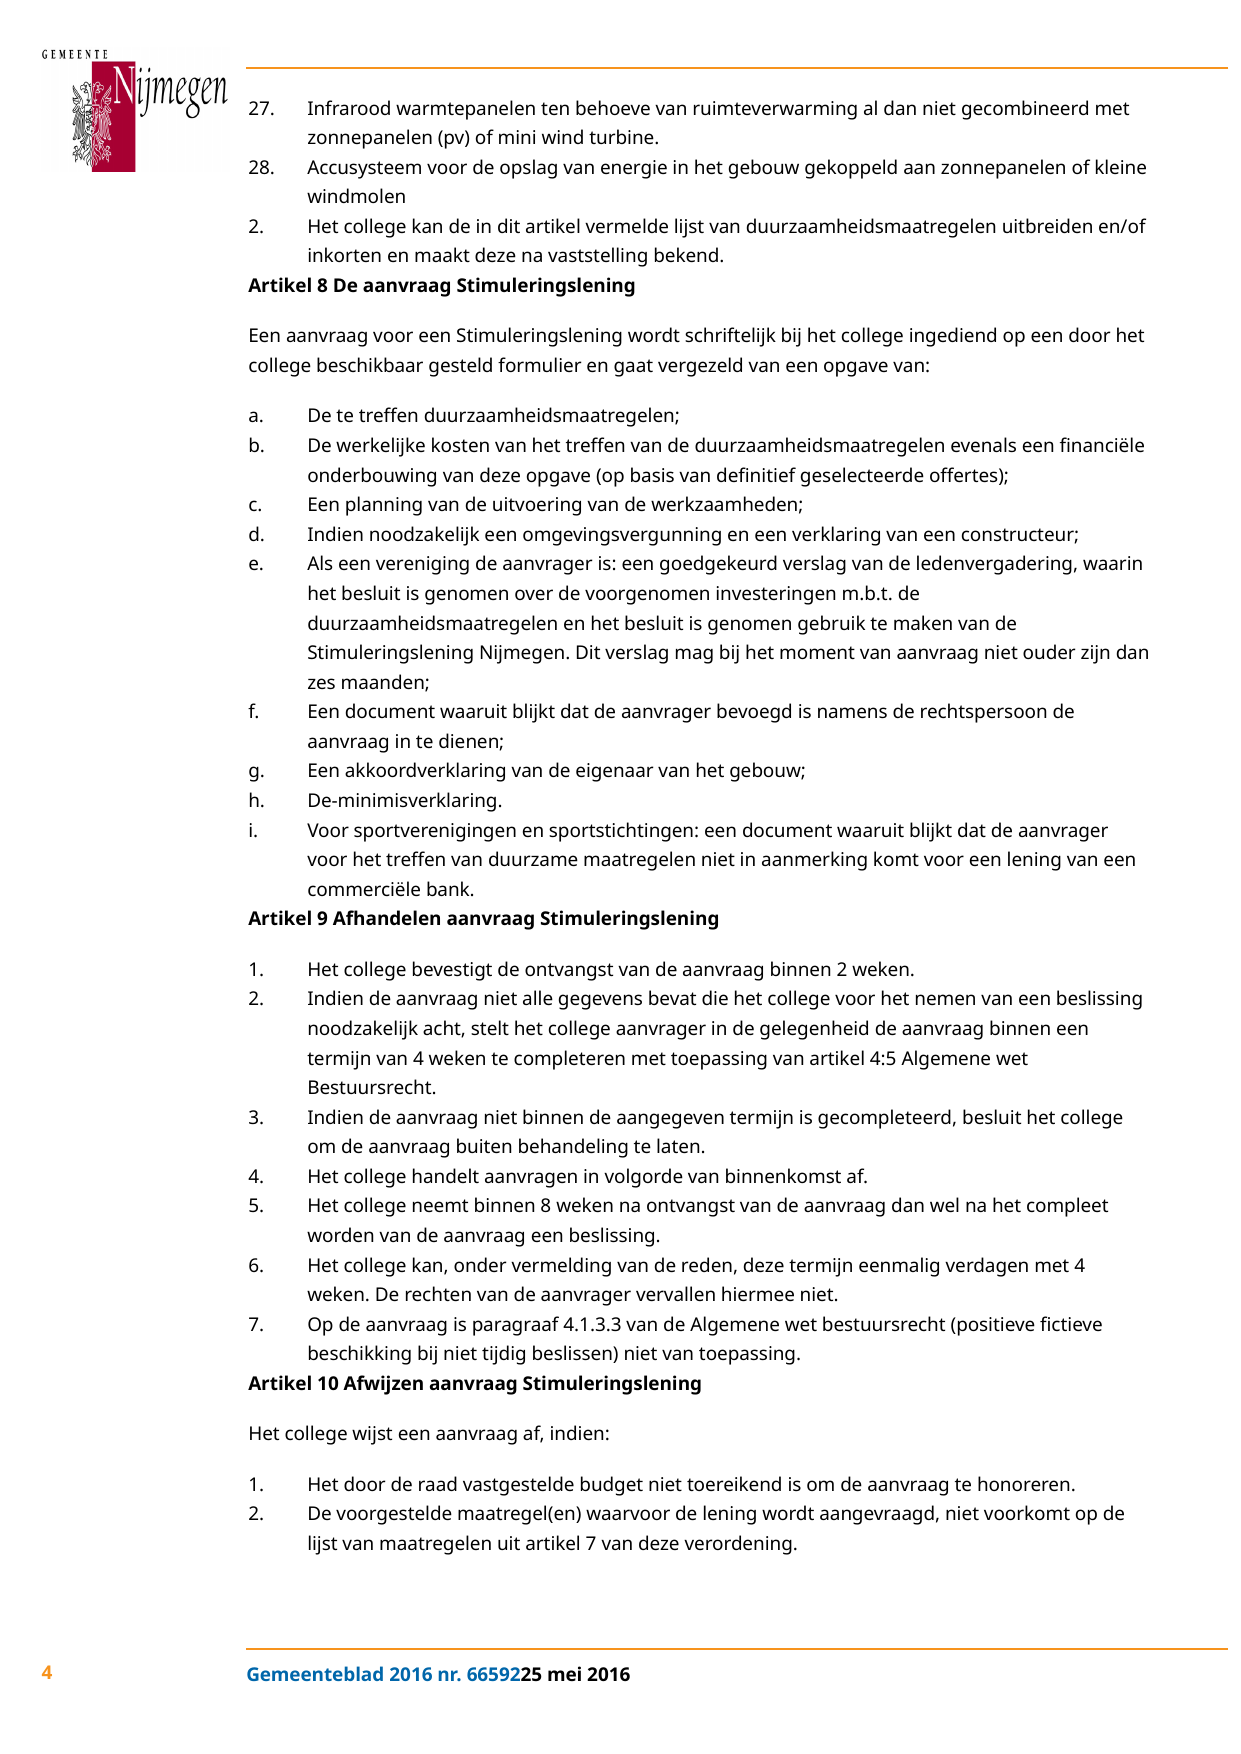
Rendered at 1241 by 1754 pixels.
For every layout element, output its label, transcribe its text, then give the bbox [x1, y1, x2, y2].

list Infrarood warmtepanelen ten behoeve van ruimteverwarming al dan niet gecombineerd met zonnepanelen (pv) of mini wind turbine. [248, 95, 1152, 150]
list Het college kan de in dit artikel vermelde lijst van duurzaamheidsmaatregelen uitbreiden en/of inkorten en maakt deze na vaststelling bekend. [248, 213, 1152, 268]
list De-minimisverklaring. [248, 787, 1152, 813]
list Als een vereniging de aanvrager is: een goedgekeurd verslag van de ledenvergadering, waarin het besluit is genomen over de voorgenomen investeringen m.b.t. de duurzaamheidsmaatregelen en het besluit is genomen gebruik te maken van de Stimuleringslening Nijmegen. Dit verslag mag bij het moment van aanvraag niet ouder zijn dan zes maanden; [248, 551, 1152, 695]
list De werkelijke kosten van het treffen van de duurzaamheidsmaatregelen evenals een financiële onderbouwing van deze opgave (op basis van definitief geselecteerde offertes); [248, 432, 1152, 488]
text Het college wijst een aanvraag af, indien: [248, 1421, 1152, 1446]
list Een planning van de uitvoering van de werkzaamheden; [248, 491, 1152, 517]
list Indien de aanvraag niet binnen de aangegeven termijn is gecompleteerd, besluit het college om de aanvraag buiten behandeling te laten. [248, 1104, 1152, 1159]
list Het college bevestigt de ontvangst van de aanvraag binnen 2 weken. [248, 956, 1152, 982]
list Accusysteem voor de opslag van energie in het gebouw gekoppeld aan zonnepanelen of kleine windmolen [248, 154, 1152, 209]
list Een document waaruit blijkt dat de aanvrager bevoegd is namens de rechtspersoon de aanvraag in te dienen; [248, 698, 1152, 754]
list De te treffen duurzaamheidsmaatregelen; [248, 403, 1152, 428]
text Artikel 9 Afhandelen aanvraag Stimuleringslening [248, 906, 1152, 931]
list De voorgestelde maatregel(en) waarvoor de lening wordt aangevraagd, niet voorkomt op de lijst van maatregelen uit artikel 7 van deze verordening. [248, 1501, 1152, 1556]
list Indien noodzakelijk een omgevingsvergunning en een verklaring van een constructeur; [248, 521, 1152, 547]
list Voor sportverenigingen en sportstichtingen: een document waaruit blijkt dat de aanvrager voor het treffen van duurzame maatregelen niet in aanmerking komt voor een lening van een commerciële bank. [248, 817, 1152, 902]
list Een akkoordverklaring van de eigenaar van het gebouw; [248, 758, 1152, 783]
list Het college handelt aanvragen in volgorde van binnenkomst af. [248, 1163, 1152, 1189]
picture [41, 47, 231, 172]
list Het college neemt binnen 8 weken na ontvangst van de aanvraag dan wel na het compleet worden van de aanvraag een beslissing. [248, 1193, 1152, 1248]
list Het door de raad vastgestelde budget niet toereikend is om de aanvraag te honoreren. [248, 1471, 1152, 1497]
text Een aanvraag voor een Stimuleringslening wordt schriftelijk bij het college ingediend op een door het college beschikbaar gesteld formulier en gaat vergezeld van een opgave van: [248, 323, 1152, 378]
text Artikel 8 De aanvraag Stimuleringslening [248, 272, 1152, 298]
list Het college kan, onder vermelding van de reden, deze termijn eenmalig verdagen met 4 weken. De rechten van de aanvrager vervallen hiermee niet. [248, 1252, 1152, 1307]
list Indien de aanvraag niet alle gegevens bevat die het college voor het nemen van een beslissing noodzakelijk acht, stelt het college aanvrager in de gelegenheid de aanvraag binnen een termijn van 4 weken te completeren met toepassing van artikel 4:5 Algemene wet Bestuursrecht. [248, 986, 1152, 1100]
list Op de aanvraag is paragraaf 4.1.3.3 van de Algemene wet bestuursrecht (positieve fictieve beschikking bij niet tijdig beslissen) niet van toepassing. [248, 1311, 1152, 1366]
text Artikel 10 Afwijzen aanvraag Stimuleringslening [248, 1370, 1152, 1396]
